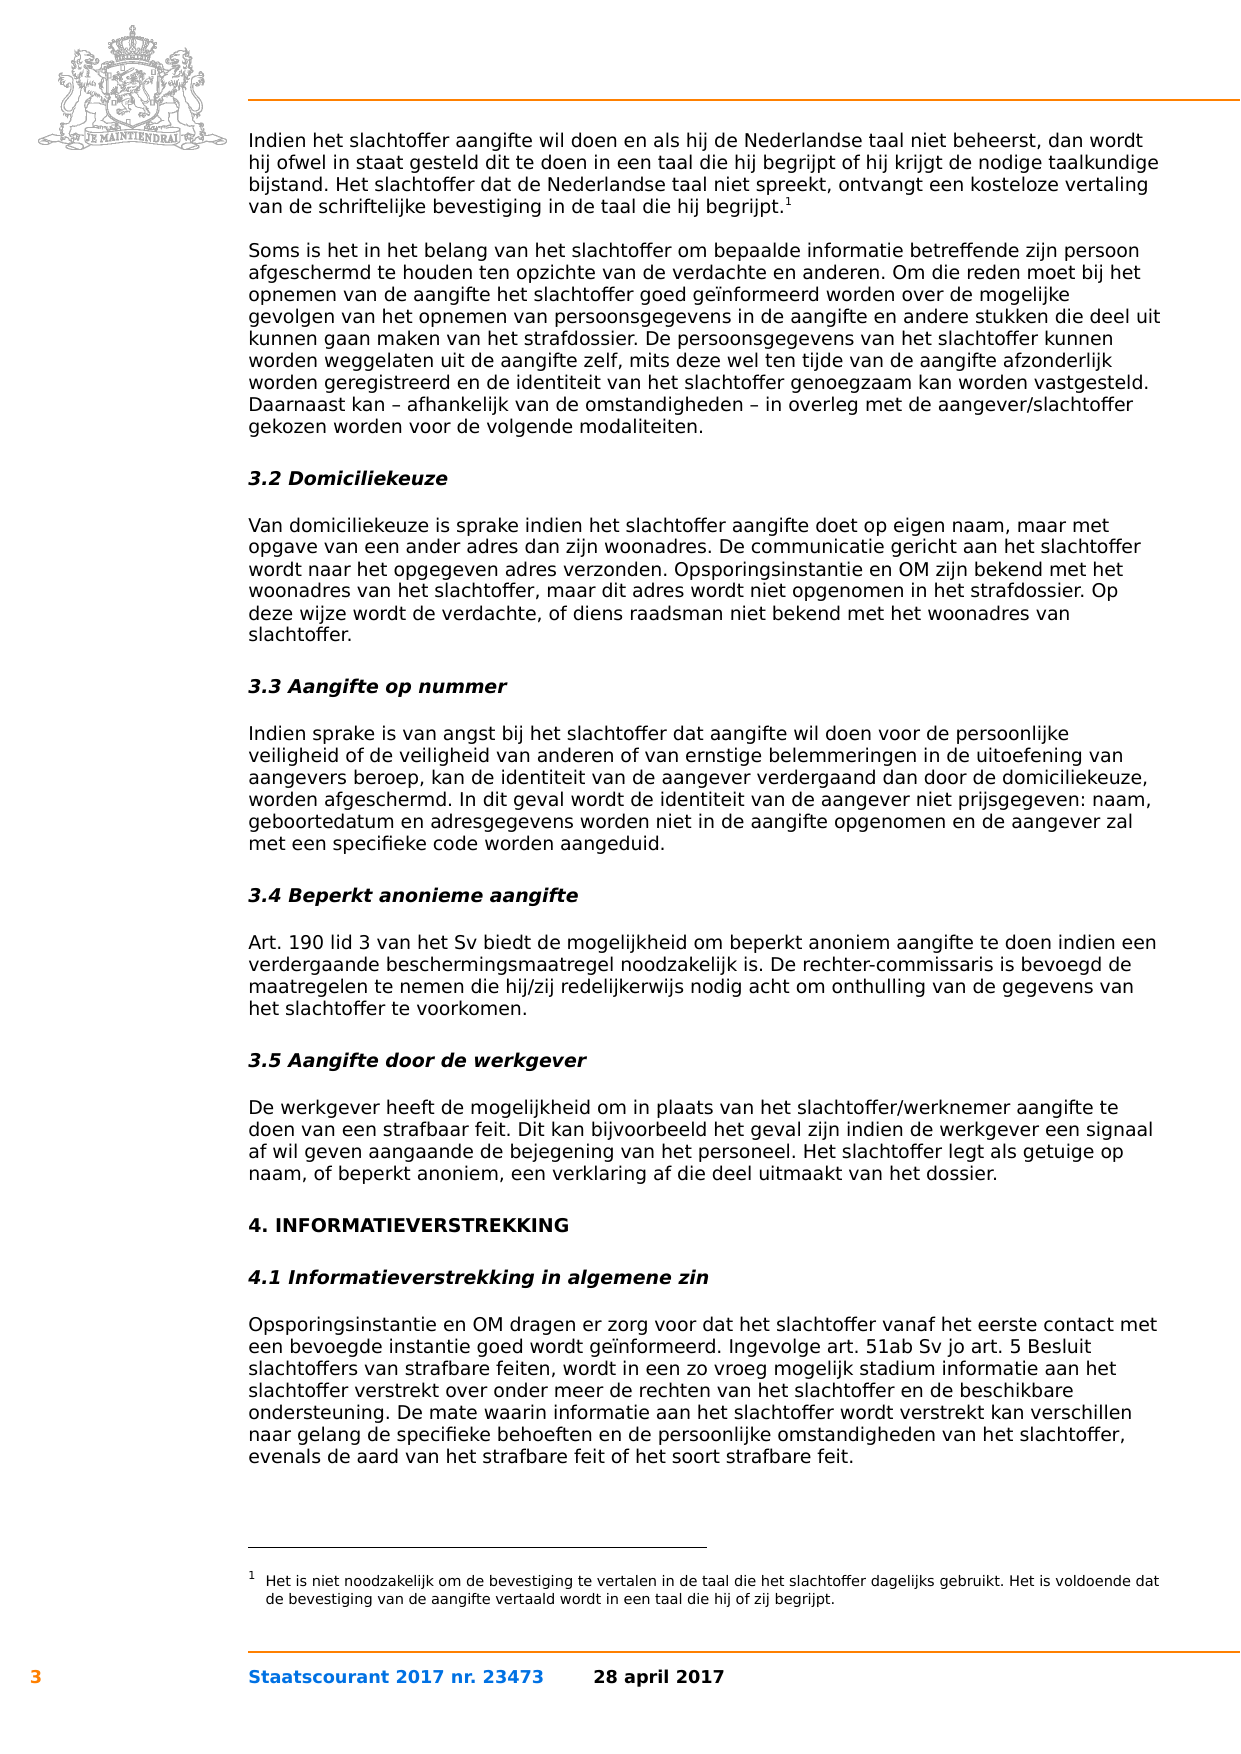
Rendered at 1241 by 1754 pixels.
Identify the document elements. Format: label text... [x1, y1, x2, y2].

text Van domiciliekeuze is sprake indien het slachtoffer aangifte doet op eigen naam, maar met opgave van een ander adres dan zijn woonadres. De communicatie gericht aan het slachtoffer wordt naar het opgegeven adres verzonden. Opsporingsinstantie en OM zijn bekend met het woonadres van het slachtoffer, maar dit adres wordt niet opgenomen in het strafdossier. Op deze wijze wordt de verdachte, of diens raadsman niet bekend met het woonadres van slachtoffer. [248, 514, 1163, 646]
subtitle 4.1 Informatieverstrekking in algemene zin [248, 1267, 1163, 1289]
text Art. 190 lid 3 van het Sv biedt de mogelijkheid om beperkt anoniem aangifte te doen indien een verdergaande beschermingsmaatregel noodzakelijk is. De rechter-commissaris is bevoegd de maatregelen te nemen die hij/zij redelijkerwijs nodig acht om onthulling van de gegevens van het slachtoffer te voorkomen. [248, 932, 1163, 1020]
text Indien sprake is van angst bij het slachtoffer dat aangifte wil doen voor de persoonlijke veiligheid of de veiligheid van anderen of van ernstige belemmeringen in de uitoefening van aangevers beroep, kan de identiteit van de aangever verdergaand dan door de domiciliekeuze, worden afgeschermd. In dit geval wordt de identiteit van de aangever niet prijsgegeven: naam, geboortedatum en adresgegevens worden niet in de aangifte opgenomen en de aangever zal met een specifieke code worden aangeduid. [248, 723, 1163, 855]
subtitle 3.5 Aangifte door de werkgever [248, 1050, 1163, 1072]
text Soms is het in het belang van het slachtoffer om bepaalde informatie betreffende zijn persoon afgeschermd te houden ten opzichte van de verdachte en anderen. Om die reden moet bij het opnemen van de aangifte het slachtoffer goed geïnformeerd worden over de mogelijke gevolgen van het opnemen van persoonsgegevens in de aangifte en andere stukken die deel uit kunnen gaan maken van het strafdossier. De persoonsgegevens van het slachtoffer kunnen worden weggelaten uit de aangifte zelf, mits deze wel ten tijde van de aangifte afzonderlijk worden geregistreerd en de identiteit van het slachtoffer genoegzaam kan worden vastgesteld. Daarnaast kan – afhankelijk van de omstandigheden – in overleg met de aangever/slachtoffer gekozen worden voor de volgende modaliteiten. [248, 240, 1163, 437]
text Het is niet noodzakelijk om de bevestiging te vertalen in de taal die het slachtoffer dagelijks gebruikt. Het is voldoende dat de bevestiging van de aangifte vertaald wordt in een taal die hij of zij begrijpt. [248, 1569, 1163, 1608]
picture [38, 25, 227, 150]
text Opsporingsinstantie en OM dragen er zorg voor dat het slachtoffer vanaf het eerste contact met een bevoegde instantie goed wordt geïnformeerd. Ingevolge art. 51ab Sv jo art. 5 Besluit slachtoffers van strafbare feiten, wordt in een zo vroeg mogelijk stadium informatie aan het slachtoffer verstrekt over onder meer de rechten van het slachtoffer en de beschikbare ondersteuning. De mate waarin informatie aan het slachtoffer wordt verstrekt kan verschillen naar gelang de specifieke behoeften en de persoonlijke omstandigheden van het slachtoffer, evenals de aard van het strafbare feit of het soort strafbare feit. [248, 1314, 1163, 1468]
subtitle 4. INFORMATIEVERSTREKKING [248, 1215, 1163, 1237]
subtitle 3.2 Domiciliekeuze [248, 467, 1163, 489]
subtitle 3.3 Aangifte op nummer [248, 676, 1163, 698]
text Indien het slachtoffer aangifte wil doen en als hij de Nederlandse taal niet beheerst, dan wordt hij ofwel in staat gesteld dit te doen in een taal die hij begrijpt of hij krijgt de nodige taalkundige bijstand. Het slachtoffer dat de Nederlandse taal niet spreekt, ontvangt een kosteloze vertaling van de schriftelijke bevestiging in de taal die hij begrijpt. [248, 130, 1163, 218]
subtitle 3.4 Beperkt anonieme aangifte [248, 885, 1163, 907]
text De werkgever heeft de mogelijkheid om in plaats van het slachtoffer/werknemer aangifte te doen van een strafbaar feit. Dit kan bijvoorbeeld het geval zijn indien de werkgever een signaal af wil geven aangaande de bejegening van het personeel. Het slachtoffer legt als getuige op naam, of beperkt anoniem, een verklaring af die deel uitmaakt van het dossier. [248, 1097, 1163, 1185]
